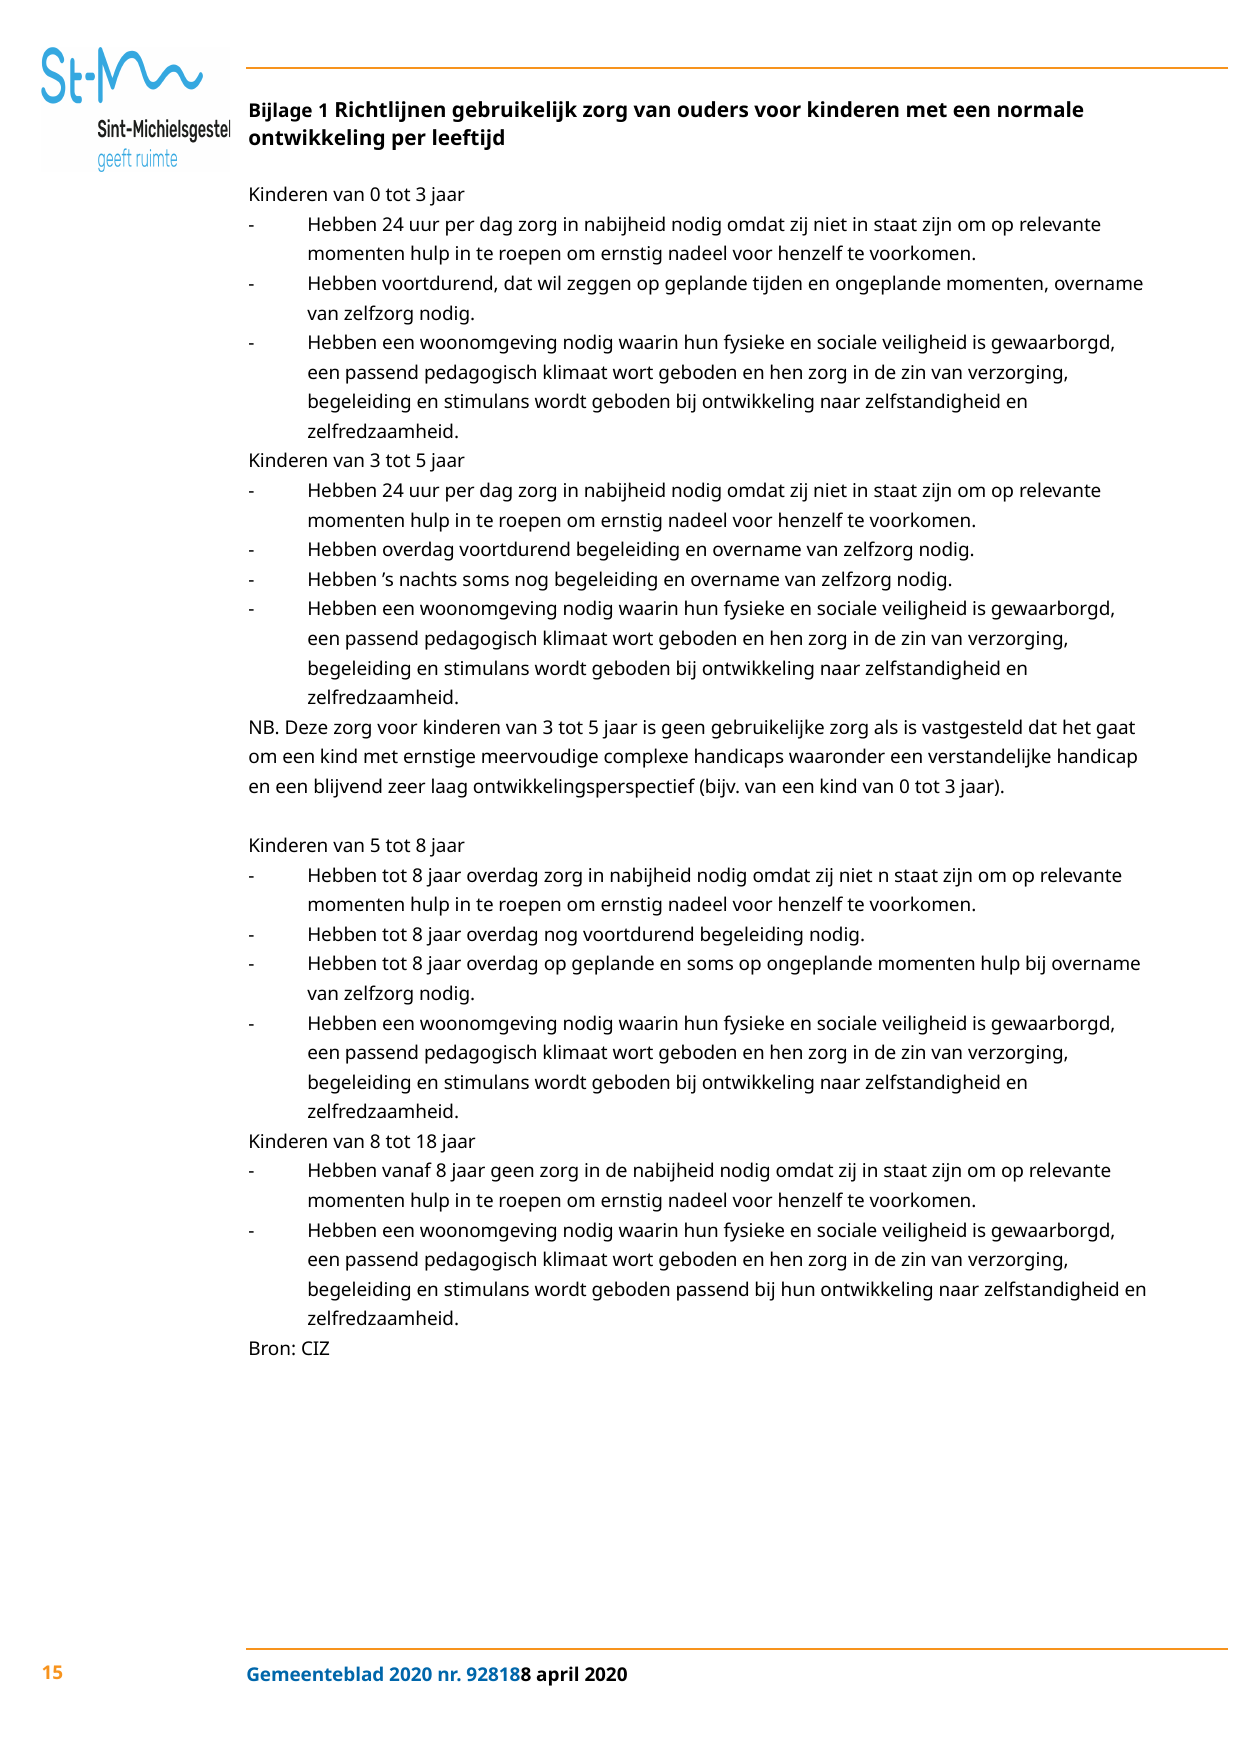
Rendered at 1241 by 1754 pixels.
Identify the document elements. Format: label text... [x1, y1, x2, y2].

list Hebben een woonomgeving nodig waarin hun fysieke en sociale veiligheid is gewaarborgd, een passend pedagogisch klimaat wort geboden en hen zorg in de zin van verzorging, begeleiding en stimulans wordt geboden passend bij hun ontwikkeling naar zelfstandigheid en zelfredzaamheid. [248, 1217, 1152, 1331]
text Kinderen van 0 tot 3 jaar [248, 181, 1152, 207]
text Kinderen van 5 tot 8 jaar [248, 832, 1152, 858]
list Hebben ’s nachts soms nog begeleiding en overname van zelfzorg nodig. [248, 566, 1152, 592]
list Hebben 24 uur per dag zorg in nabijheid nodig omdat zij niet in staat zijn om op relevante momenten hulp in te roepen om ernstig nadeel voor henzelf te voorkomen. [248, 211, 1152, 266]
list Hebben 24 uur per dag zorg in nabijheid nodig omdat zij niet in staat zijn om op relevante momenten hulp in te roepen om ernstig nadeel voor henzelf te voorkomen. [248, 477, 1152, 532]
list Hebben een woonomgeving nodig waarin hun fysieke en sociale veiligheid is gewaarborgd, een passend pedagogisch klimaat wort geboden en hen zorg in de zin van verzorging, begeleiding en stimulans wordt geboden bij ontwikkeling naar zelfstandigheid en zelfredzaamheid. [248, 1010, 1152, 1124]
text Bijlage 1 Richtlijnen gebruikelijk zorg van ouders voor kinderen met een normale ontwikkeling per leeftijd [248, 95, 1152, 152]
text Kinderen van 3 tot 5 jaar [248, 448, 1152, 473]
list Hebben vanaf 8 jaar geen zorg in de nabijheid nodig omdat zij in staat zijn om op relevante momenten hulp in te roepen om ernstig nadeel voor henzelf te voorkomen. [248, 1158, 1152, 1213]
list Hebben tot 8 jaar overdag nog voortdurend begeleiding nodig. [248, 921, 1152, 947]
text Bron: CIZ [248, 1335, 1152, 1361]
text NB. Deze zorg voor kinderen van 3 tot 5 jaar is geen gebruikelijke zorg als is vastgesteld dat het gaat om een kind met ernstige meervoudige complexe handicaps waaronder een verstandelijke handicap en een blijvend zeer laag ontwikkelingsperspectief (bijv. van een kind van 0 tot 3 jaar). [248, 714, 1152, 799]
picture [41, 47, 231, 172]
list Hebben overdag voortdurend begeleiding en overname van zelfzorg nodig. [248, 536, 1152, 562]
list Hebben tot 8 jaar overdag op geplande en soms op ongeplande momenten hulp bij overname van zelfzorg nodig. [248, 951, 1152, 1006]
list Hebben voortdurend, dat wil zeggen op geplande tijden en ongeplande momenten, overname van zelfzorg nodig. [248, 270, 1152, 325]
list Hebben een woonomgeving nodig waarin hun fysieke en sociale veiligheid is gewaarborgd, een passend pedagogisch klimaat wort geboden en hen zorg in de zin van verzorging, begeleiding en stimulans wordt geboden bij ontwikkeling naar zelfstandigheid en zelfredzaamheid. [248, 329, 1152, 444]
text Kinderen van 8 tot 18 jaar [248, 1128, 1152, 1154]
list Hebben een woonomgeving nodig waarin hun fysieke en sociale veiligheid is gewaarborgd, een passend pedagogisch klimaat wort geboden en hen zorg in de zin van verzorging, begeleiding en stimulans wordt geboden bij ontwikkeling naar zelfstandigheid en zelfredzaamheid. [248, 596, 1152, 710]
list Hebben tot 8 jaar overdag zorg in nabijheid nodig omdat zij niet n staat zijn om op relevante momenten hulp in te roepen om ernstig nadeel voor henzelf te voorkomen. [248, 862, 1152, 917]
